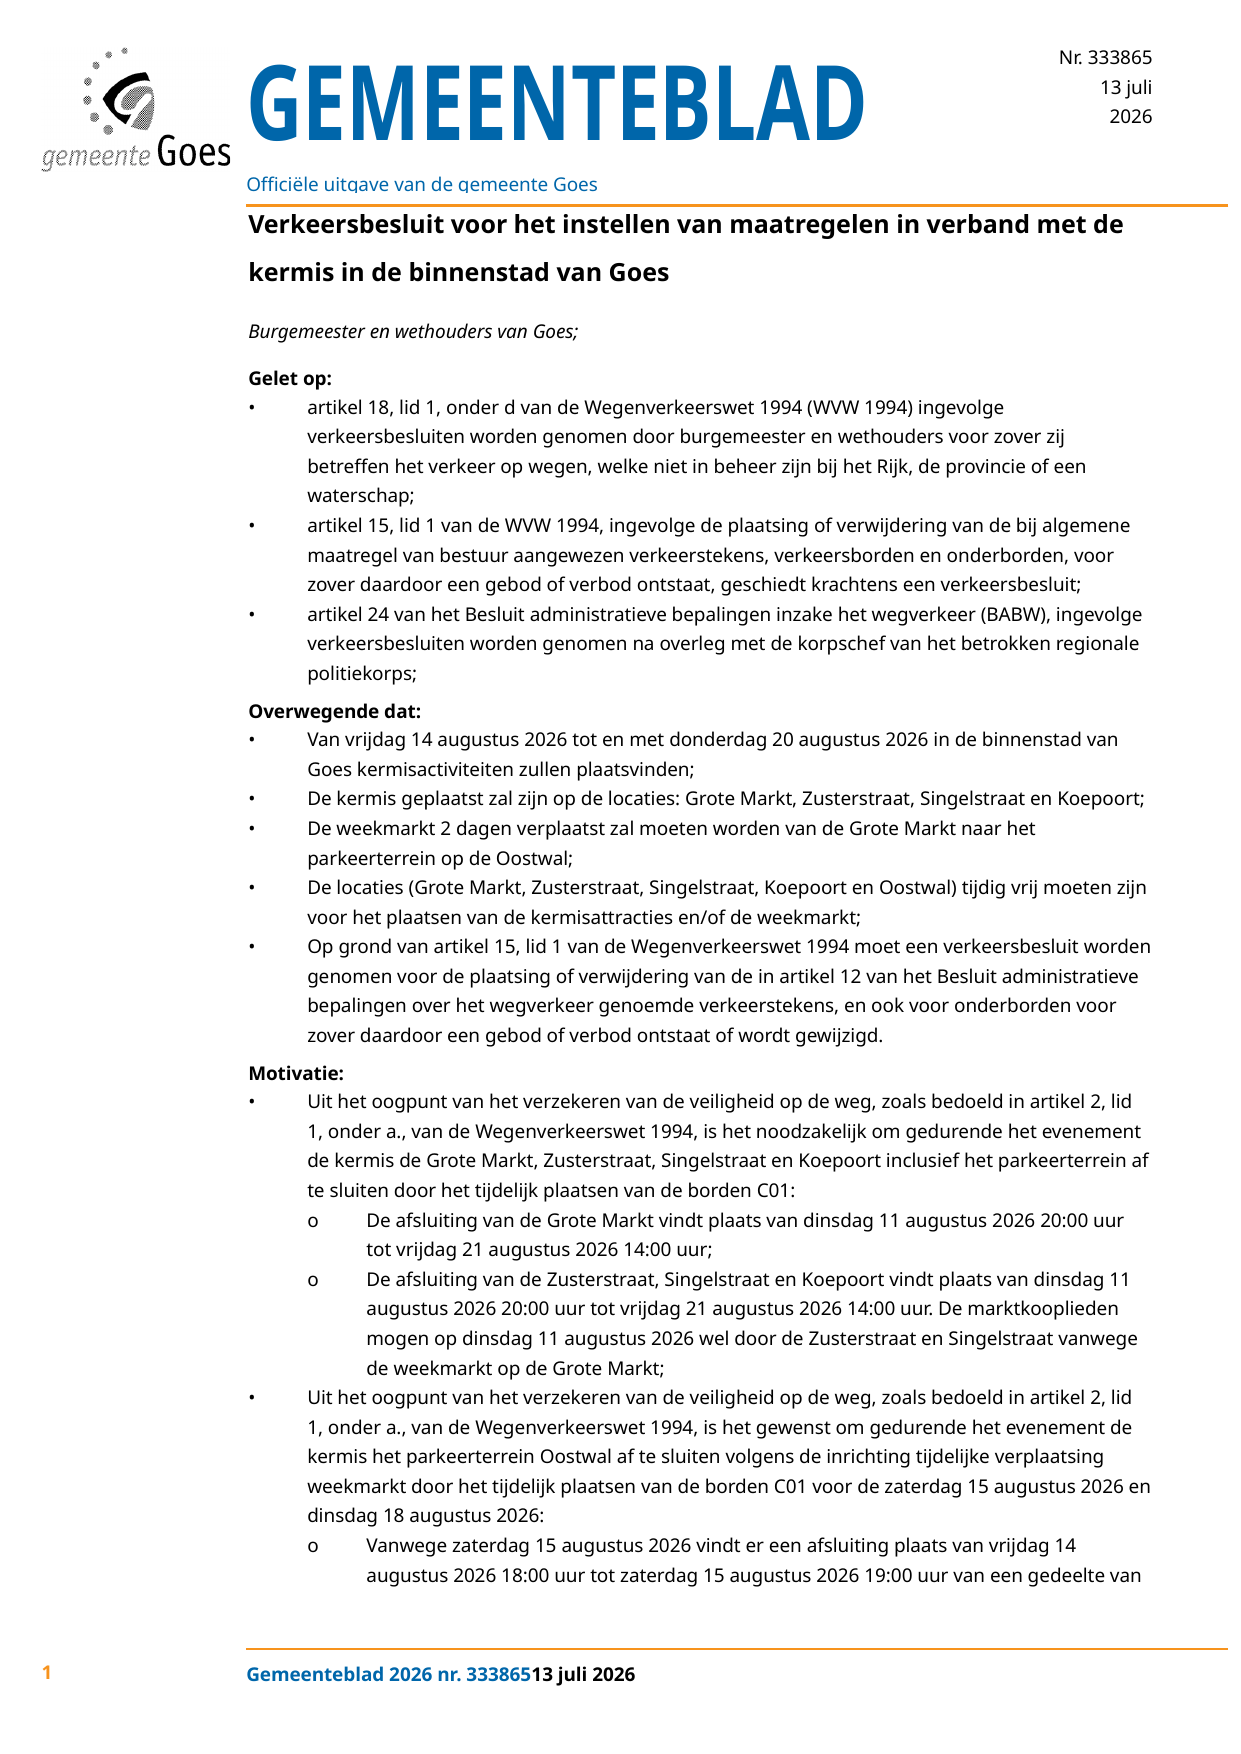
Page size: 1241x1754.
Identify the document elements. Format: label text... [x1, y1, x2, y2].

text Gelet op: [248, 366, 1152, 391]
list Uit het oogpunt van het verzekeren van de veiligheid op de weg, zoals bedoeld in artikel 2, lid 1, onder a., van de Wegenverkeerswet 1994, is het noodzakelijk om gedurende het evenement de kermis de Grote Markt, Zusterstraat, Singelstraat en Koepoort inclusief het parkeerterrein af te sluiten door het tijdelijk plaatsen van de borden C01: [248, 1088, 1152, 1203]
list De kermis geplaatst zal zijn op de locaties: Grote Markt, Zusterstraat, Singelstraat en Koepoort; [248, 786, 1152, 811]
list Op grond van artikel 15, lid 1 van de Wegenverkeerswet 1994 moet een verkeersbesluit worden genomen voor de plaatsing of verwijdering van de in artikel 12 van het Besluit administratieve bepalingen over het wegverkeer genoemde verkeerstekens, en ook voor onderborden voor zover daardoor een gebod of verbod ontstaat of wordt gewijzigd. [248, 933, 1152, 1048]
list Uit het oogpunt van het verzekeren van de veiligheid op de weg, zoals bedoeld in artikel 2, lid 1, onder a., van de Wegenverkeerswet 1994, is het gewenst om gedurende het evenement de kermis het parkeerterrein Oostwal af te sluiten volgens de inrichting tijdelijke verplaatsing weekmarkt door het tijdelijk plaatsen van de borden C01 voor de zaterdag 15 augustus 2026 en dinsdag 18 augustus 2026: [248, 1384, 1152, 1528]
list De weekmarkt 2 dagen verplaatst zal moeten worden van de Grote Markt naar het parkeerterrein op de Oostwal; [248, 815, 1152, 870]
text Motivatie: [248, 1060, 1152, 1086]
picture [41, 47, 231, 172]
list De afsluiting van de Grote Markt vindt plaats van dinsdag 11 augustus 2026 20:00 uur tot vrijdag 21 augustus 2026 14:00 uur; [307, 1207, 1152, 1262]
list De locaties (Grote Markt, Zusterstraat, Singelstraat, Koepoort en Oostwal) tijdig vrij moeten zijn voor het plaatsen van de kermisattracties en/of de weekmarkt; [248, 874, 1152, 929]
text Verkeersbesluit voor het instellen van maatregelen in verband met de kermis in de binnenstad van Goes [248, 207, 1152, 288]
list artikel 15, lid 1 van de WVW 1994, ingevolge de plaatsing of verwijdering van de bij algemene maatregel van bestuur aangewezen verkeerstekens, verkeersborden en onderborden, voor zover daardoor een gebod of verbod ontstaat, geschiedt krachtens een verkeersbesluit; [248, 512, 1152, 597]
text Burgemeester en wethouders van Goes; [248, 318, 1152, 344]
list Van vrijdag 14 augustus 2026 tot en met donderdag 20 augustus 2026 in de binnenstad van Goes kermisactiviteiten zullen plaatsvinden; [248, 726, 1152, 782]
list Vanwege zaterdag 15 augustus 2026 vindt er een afsluiting plaats van vrijdag 14 augustus 2026 18:00 uur tot zaterdag 15 augustus 2026 19:00 uur van een gedeelte van [307, 1532, 1152, 1587]
list artikel 24 van het Besluit administratieve bepalingen inzake het wegverkeer (BABW), ingevolge verkeersbesluiten worden genomen na overleg met de korpschef van het betrokken regionale politiekorps; [248, 601, 1152, 686]
list De afsluiting van de Zusterstraat, Singelstraat en Koepoort vindt plaats van dinsdag 11 augustus 2026 20:00 uur tot vrijdag 21 augustus 2026 14:00 uur. De marktkooplieden mogen op dinsdag 11 augustus 2026 wel door de Zusterstraat en Singelstraat vanwege de weekmarkt op de Grote Markt; [307, 1266, 1152, 1380]
text Overwegende dat: [248, 698, 1152, 724]
list artikel 18, lid 1, onder d van de Wegenverkeerswet 1994 (WVW 1994) ingevolge verkeersbesluiten worden genomen door burgemeester en wethouders voor zover zij betreffen het verkeer op wegen, welke niet in beheer zijn bij het Rijk, de provincie of een waterschap; [248, 394, 1152, 508]
